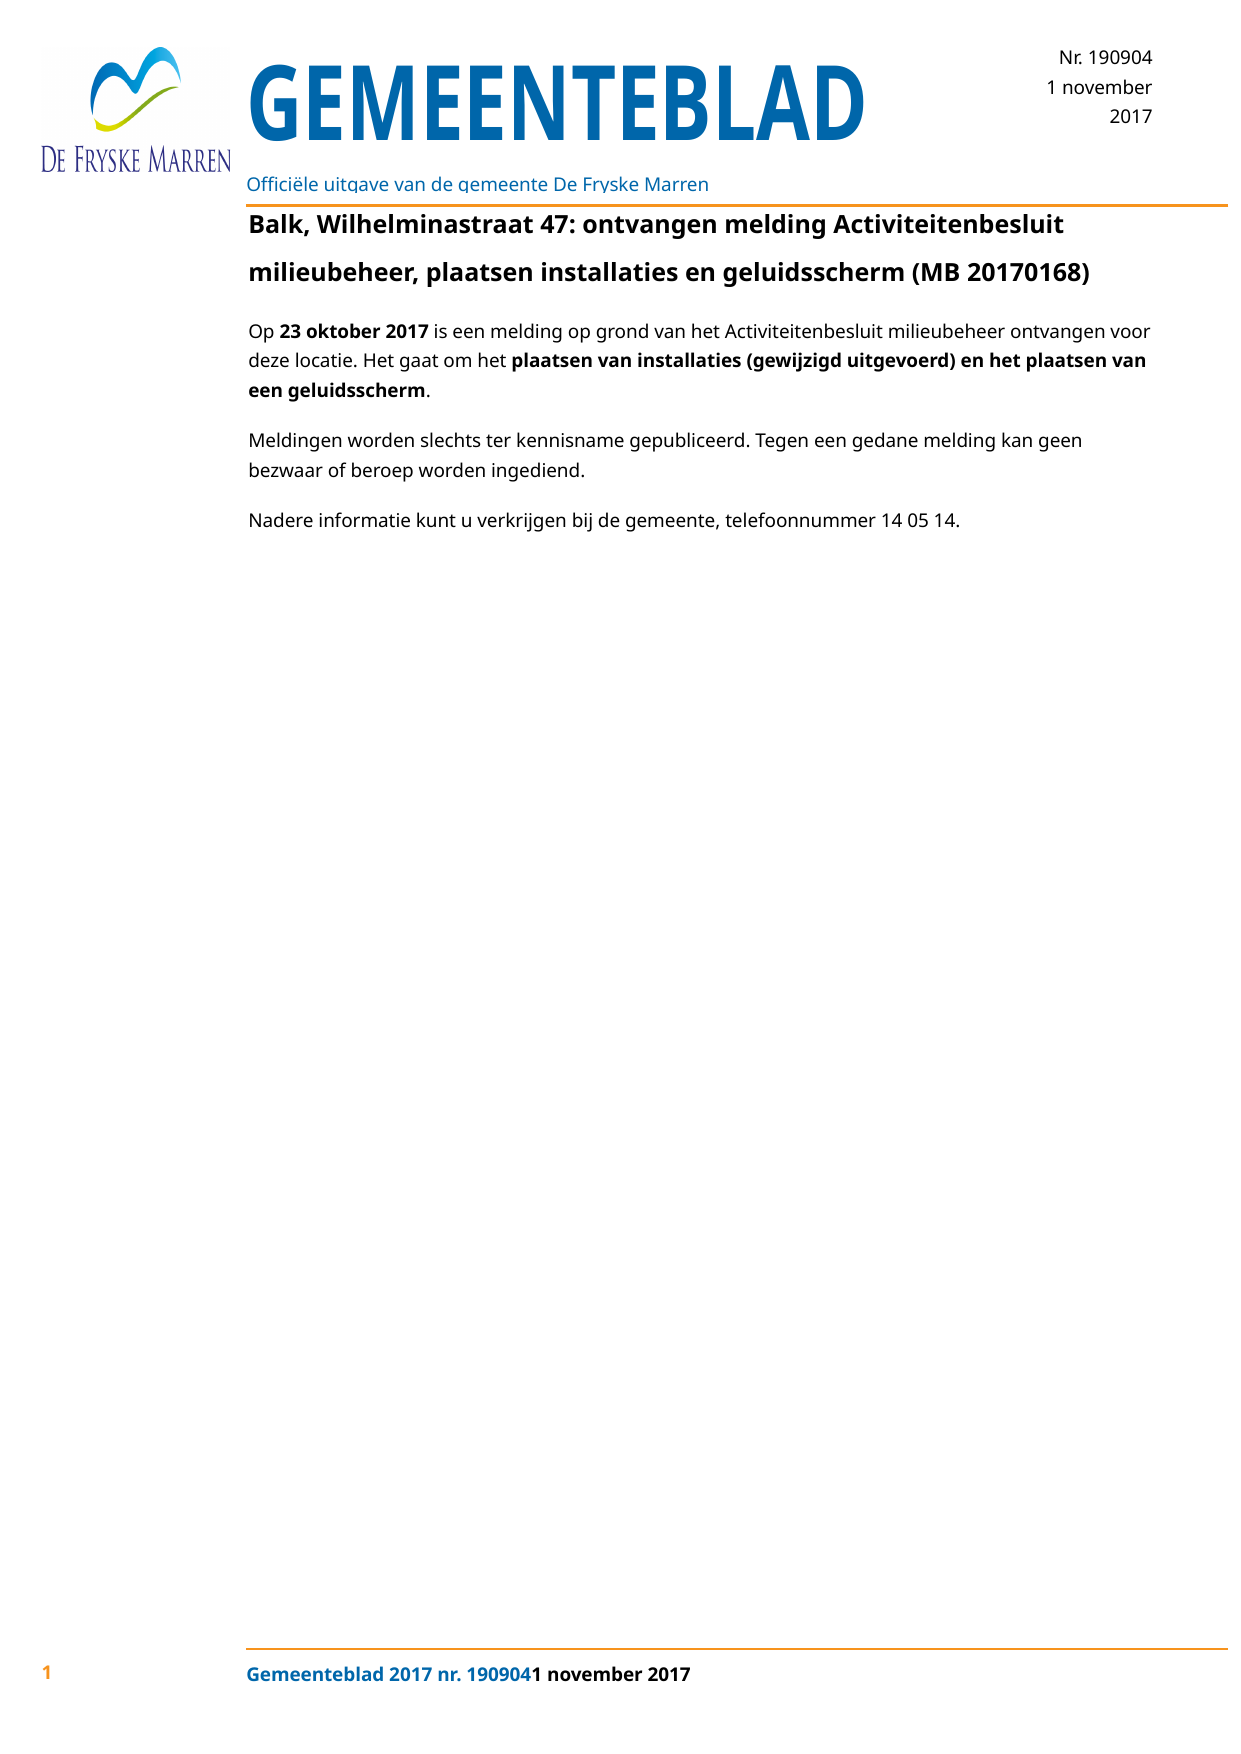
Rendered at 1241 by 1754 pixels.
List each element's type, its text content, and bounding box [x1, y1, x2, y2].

text Meldingen worden slechts ter kennisname gepubliceerd. Tegen een gedane melding kan geen bezwaar of beroep worden ingediend. [248, 427, 1152, 483]
text Balk, Wilhelminastraat 47: ontvangen melding Activiteitenbesluit milieubeheer, plaatsen installaties en geluidsscherm (MB 20170168) [248, 207, 1152, 288]
text Nadere informatie kunt u verkrijgen bij de gemeente, telefoonnummer 14 05 14. [248, 507, 1152, 533]
picture [41, 47, 231, 172]
text Op 23 oktober 2017 is een melding op grond van het Activiteitenbesluit milieubeheer ontvangen voor deze locatie. Het gaat om het plaatsen van installaties (gewijzigd uitgevoerd) en het plaatsen van een geluidsscherm. [248, 318, 1152, 403]
